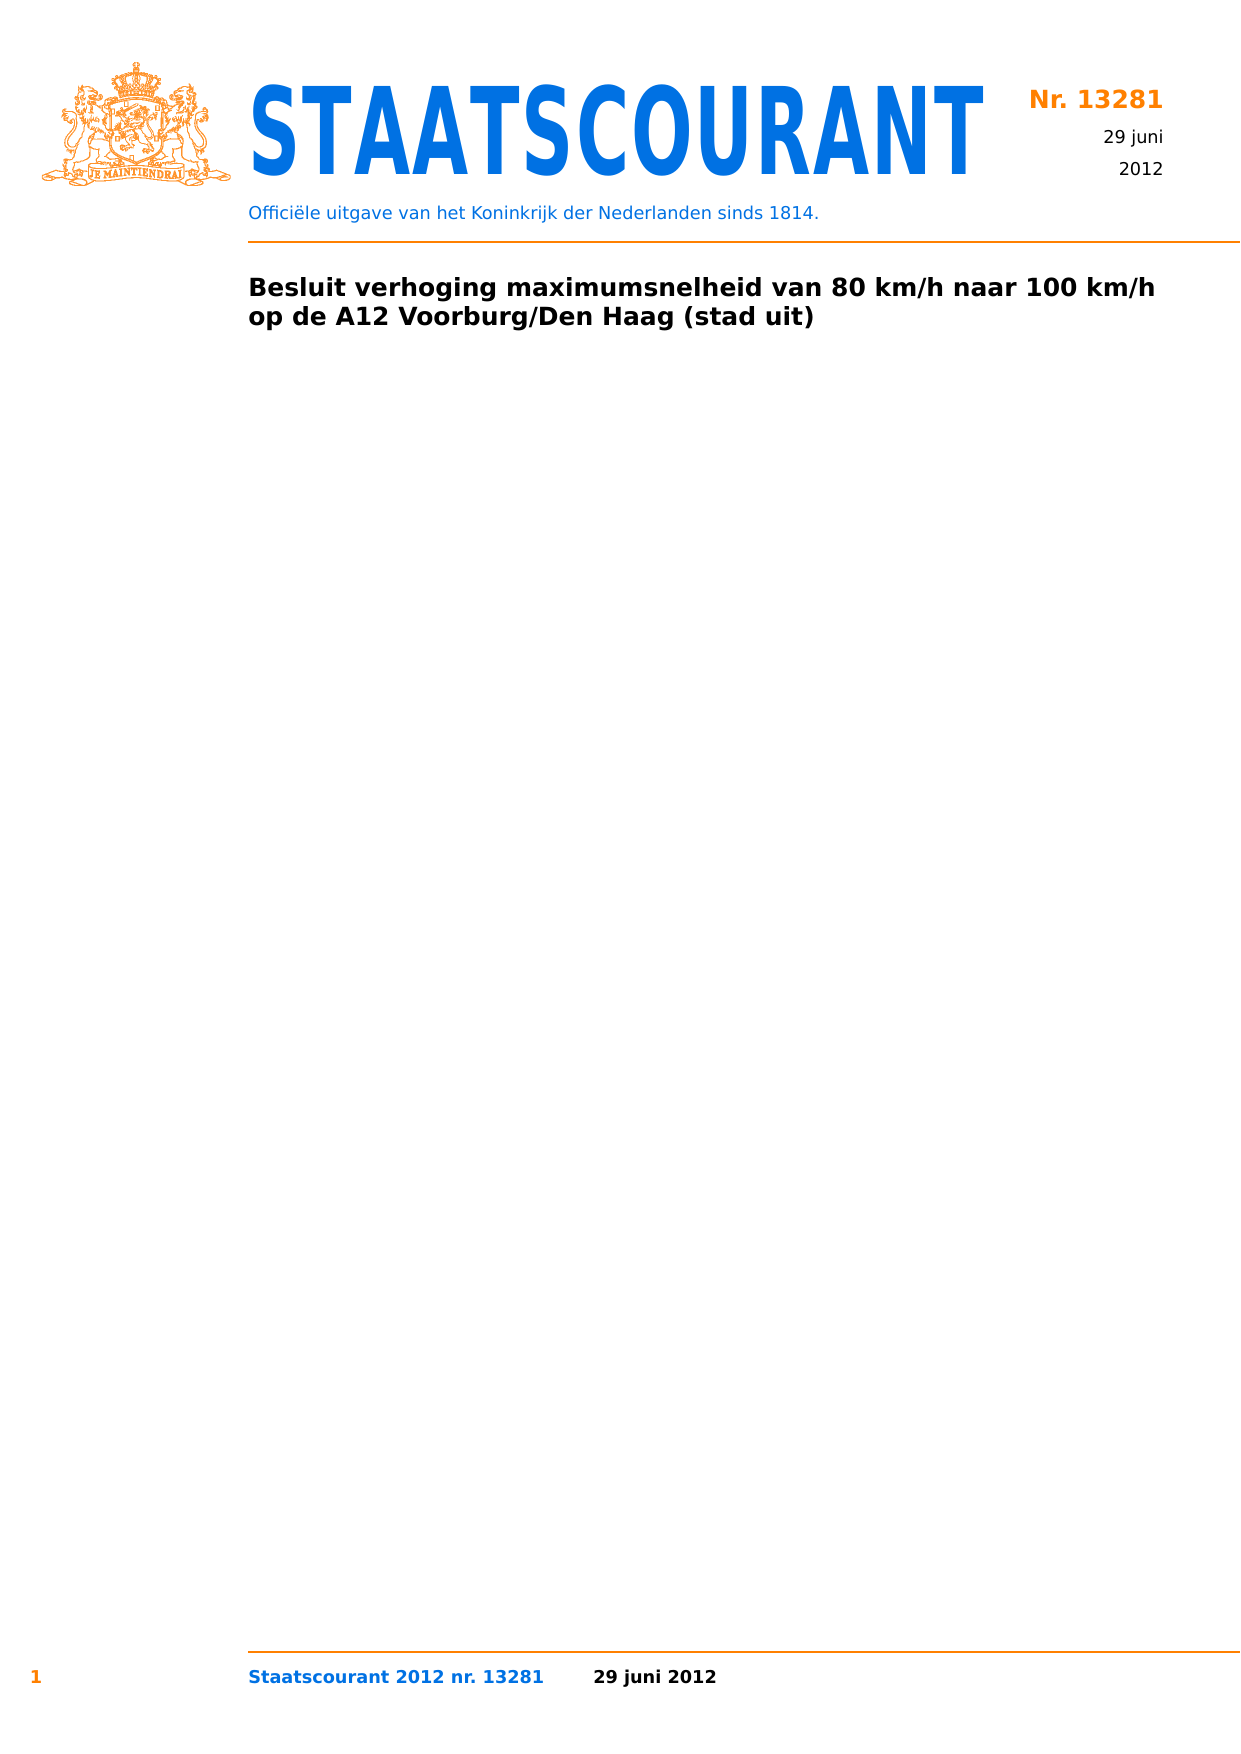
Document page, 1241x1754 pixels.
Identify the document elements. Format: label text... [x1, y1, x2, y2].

table_header STAATSCOURANT [248, 62, 998, 203]
table_cell Officiële uitgave van het Koninkrijk der Nederlanden sinds 1814. [248, 203, 1240, 241]
table_cell 2012 [998, 153, 1240, 203]
subtitle Besluit verhoging maximumsnelheid van 80 km/h naar 100 km/h op de A12 Voorburg/Den Haag (stad uit) [248, 273, 1163, 331]
picture [41, 62, 231, 186]
table_cell 29 juni [998, 121, 1240, 153]
table_header [25, 62, 248, 241]
table_header Nr. 13281 [998, 62, 1240, 121]
